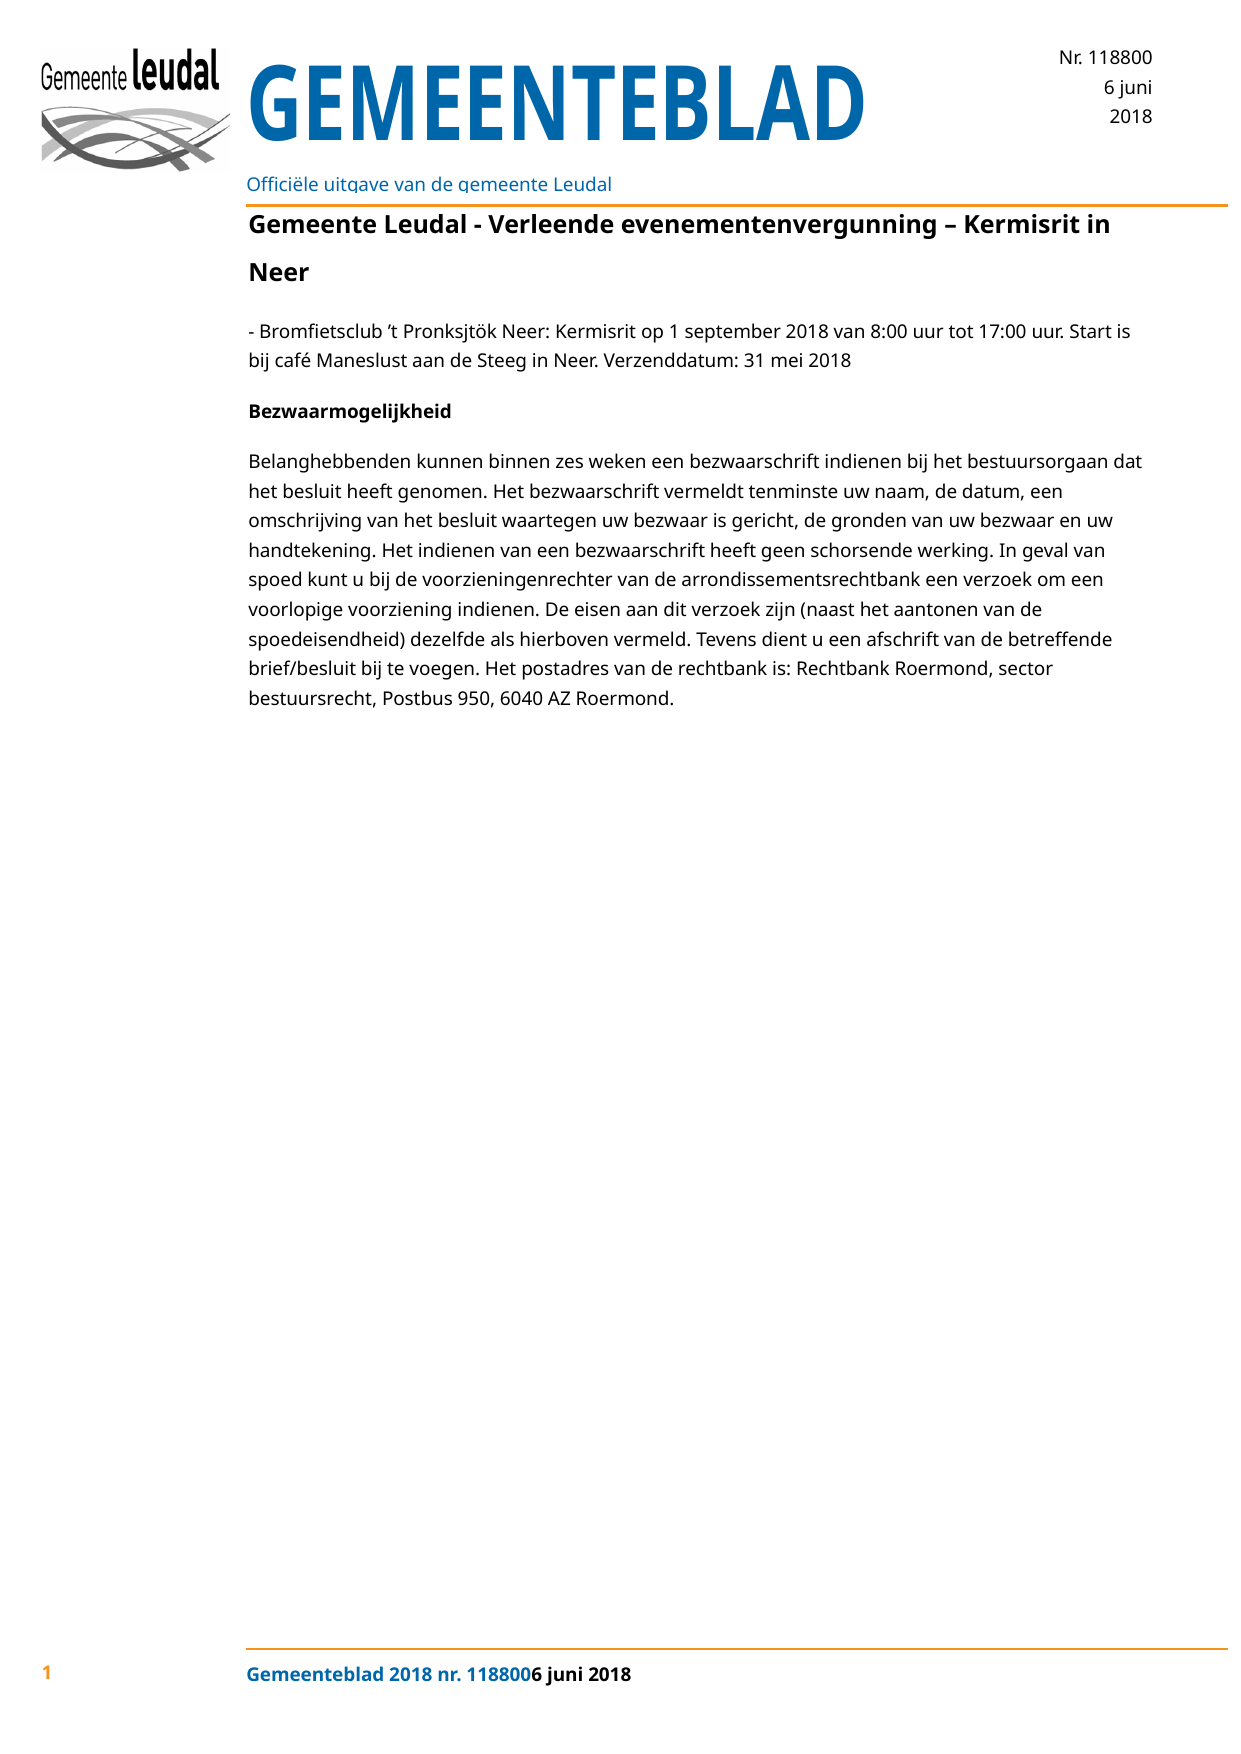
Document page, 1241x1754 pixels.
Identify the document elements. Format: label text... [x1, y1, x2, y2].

text Gemeente Leudal - Verleende evenementenvergunning – Kermisrit in Neer [248, 207, 1152, 288]
text Belanghebbenden kunnen binnen zes weken een bezwaarschrift indienen bij het bestuursorgaan dat het besluit heeft genomen. Het bezwaarschrift vermeldt tenminste uw naam, de datum, een omschrijving van het besluit waartegen uw bezwaar is gericht, de gronden van uw bezwaar en uw handtekening. Het indienen van een bezwaarschrift heeft geen schorsende werking. In geval van spoed kunt u bij de voorzieningenrechter van de arrondissementsrechtbank een verzoek om een voorlopige voorziening indienen. De eisen aan dit verzoek zijn (naast het aantonen van de spoedeisendheid) dezelfde als hierboven vermeld. Tevens dient u een afschrift van de betreffende brief/besluit bij te voegen. Het postadres van de rechtbank is: Rechtbank Roermond, sector bestuursrecht, Postbus 950, 6040 AZ Roermond. [248, 448, 1152, 711]
text - Bromfietsclub ’t Pronksjtök Neer: Kermisrit op 1 september 2018 van 8:00 uur tot 17:00 uur. Start is bij café Maneslust aan de Steeg in Neer. Verzenddatum: 31 mei 2018 [248, 318, 1152, 373]
picture [41, 47, 231, 172]
text Bezwaarmogelijkheid [248, 398, 1152, 424]
